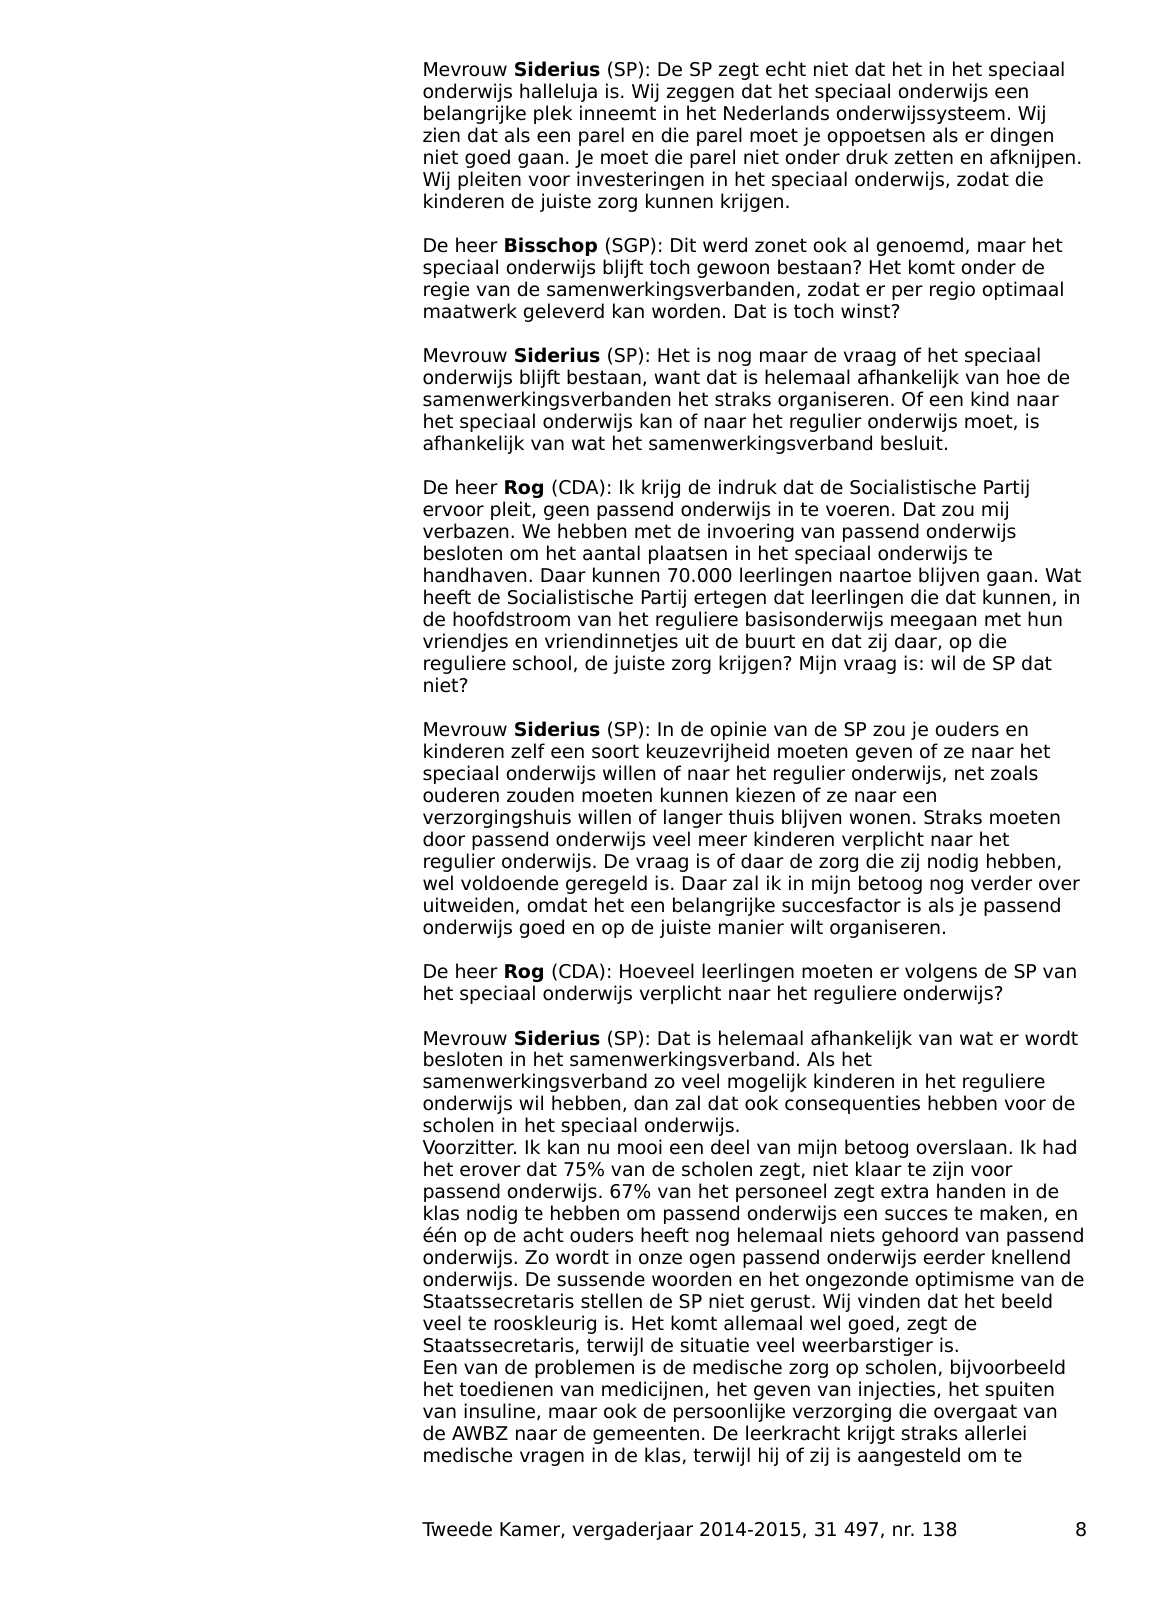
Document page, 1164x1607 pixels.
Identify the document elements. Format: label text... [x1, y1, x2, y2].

text Een van de problemen is de medische zorg op scholen, bijvoorbeeld het toedienen van medicijnen, het geven van injecties, het spuiten van insuline, maar ook de persoonlijke verzorging die overgaat van de AWBZ naar de gemeenten. De leerkracht krijgt straks allerlei medische vragen in de klas, terwijl hij of zij is aangesteld om te [422, 1357, 1087, 1467]
text De heer Rog (CDA): Hoeveel leerlingen moeten er volgens de SP van het speciaal onderwijs verplicht naar het reguliere onderwijs? [422, 961, 1087, 1005]
text Mevrouw Siderius (SP): Dat is helemaal afhankelijk van wat er wordt besloten in het samenwerkingsverband. Als het samenwerkingsverband zo veel mogelijk kinderen in het reguliere onderwijs wil hebben, dan zal dat ook consequenties hebben voor de scholen in het speciaal onderwijs. [422, 1027, 1087, 1137]
text De heer Bisschop (SGP): Dit werd zonet ook al genoemd, maar het speciaal onderwijs blijft toch gewoon bestaan? Het komt onder de regie van de samenwerkingsverbanden, zodat er per regio optimaal maatwerk geleverd kan worden. Dat is toch winst? [422, 235, 1087, 323]
text Mevrouw Siderius (SP): In de opinie van de SP zou je ouders en kinderen zelf een soort keuzevrijheid moeten geven of ze naar het speciaal onderwijs willen of naar het regulier onderwijs, net zoals ouderen zouden moeten kunnen kiezen of ze naar een verzorgingshuis willen of langer thuis blijven wonen. Straks moeten door passend onderwijs veel meer kinderen verplicht naar het regulier onderwijs. De vraag is of daar de zorg die zij nodig hebben, wel voldoende geregeld is. Daar zal ik in mijn betoog nog verder over uitweiden, omdat het een belangrijke succesfactor is als je passend onderwijs goed en op de juiste manier wilt organiseren. [422, 719, 1087, 939]
text Voorzitter. Ik kan nu mooi een deel van mijn betoog overslaan. Ik had het erover dat 75% van de scholen zegt, niet klaar te zijn voor passend onderwijs. 67% van het personeel zegt extra handen in de klas nodig te hebben om passend onderwijs een succes te maken, en één op de acht ouders heeft nog helemaal niets gehoord van passend onderwijs. Zo wordt in onze ogen passend onderwijs eerder knellend onderwijs. De sussende woorden en het ongezonde optimisme van de Staatssecretaris stellen de SP niet gerust. Wij vinden dat het beeld veel te rooskleurig is. Het komt allemaal wel goed, zegt de Staatssecretaris, terwijl de situatie veel weerbarstiger is. [422, 1137, 1087, 1357]
text Mevrouw Siderius (SP): De SP zegt echt niet dat het in het speciaal onderwijs halleluja is. Wij zeggen dat het speciaal onderwijs een belangrijke plek inneemt in het Nederlands onderwijssysteem. Wij zien dat als een parel en die parel moet je oppoetsen als er dingen niet goed gaan. Je moet die parel niet onder druk zetten en afknijpen. Wij pleiten voor investeringen in het speciaal onderwijs, zodat die kinderen de juiste zorg kunnen krijgen. [422, 59, 1087, 213]
text De heer Rog (CDA): Ik krijg de indruk dat de Socialistische Partij ervoor pleit, geen passend onderwijs in te voeren. Dat zou mij verbazen. We hebben met de invoering van passend onderwijs besloten om het aantal plaatsen in het speciaal onderwijs te handhaven. Daar kunnen 70.000 leerlingen naartoe blijven gaan. Wat heeft de Socialistische Partij ertegen dat leerlingen die dat kunnen, in de hoofdstroom van het reguliere basisonderwijs meegaan met hun vriendjes en vriendinnetjes uit de buurt en dat zij daar, op die reguliere school, de juiste zorg krijgen? Mijn vraag is: wil de SP dat niet? [422, 477, 1087, 697]
text Mevrouw Siderius (SP): Het is nog maar de vraag of het speciaal onderwijs blijft bestaan, want dat is helemaal afhankelijk van hoe de samenwerkingsverbanden het straks organiseren. Of een kind naar het speciaal onderwijs kan of naar het regulier onderwijs moet, is afhankelijk van wat het samenwerkingsverband besluit. [422, 345, 1087, 455]
